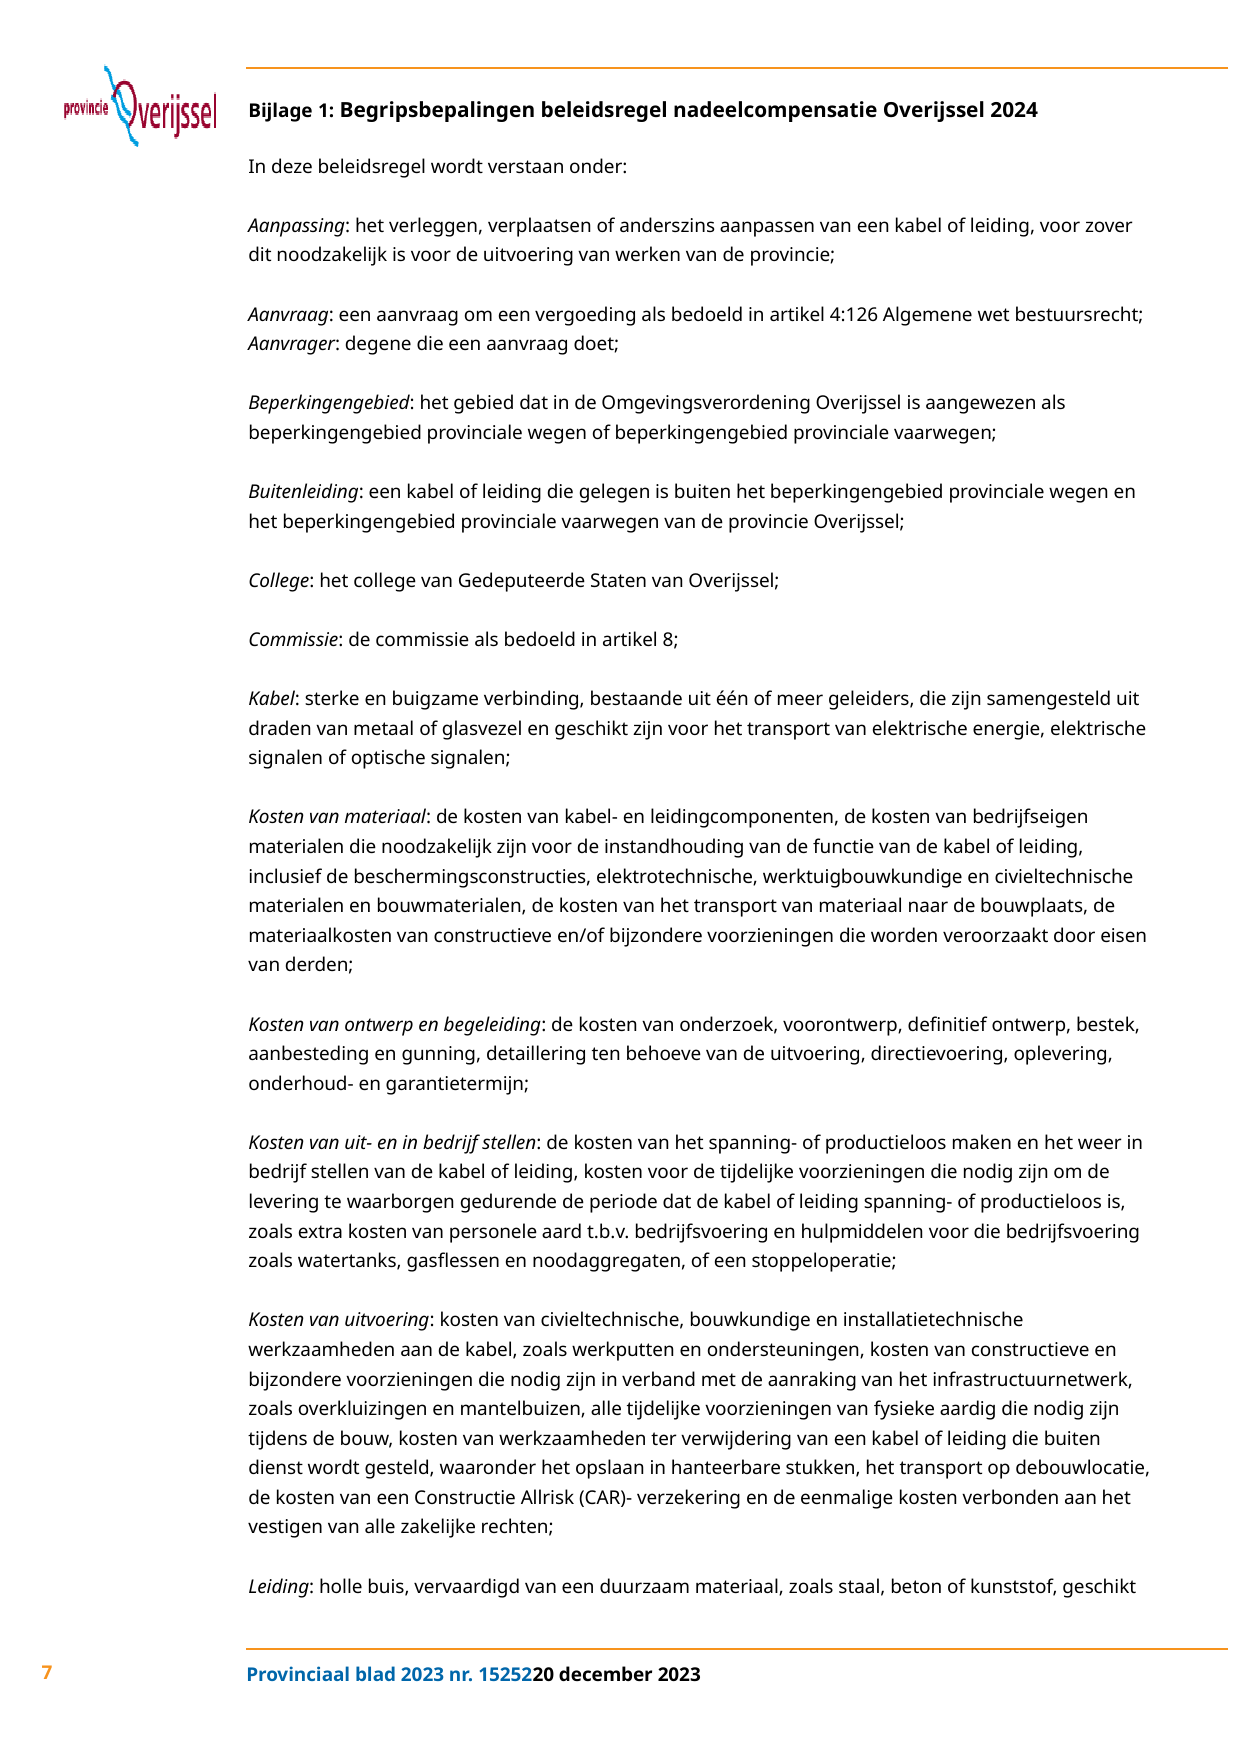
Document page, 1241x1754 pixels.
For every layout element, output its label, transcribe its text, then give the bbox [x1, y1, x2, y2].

text Kosten van uitvoering: kosten van civieltechnische, bouwkundige en installatietechnische werkzaamheden aan de kabel, zoals werkputten en ondersteuningen, kosten van constructieve en bijzondere voorzieningen die nodig zijn in verband met de aanraking van het infrastructuurnetwerk, zoals overkluizingen en mantelbuizen, alle tijdelijke voorzieningen van fysieke aardig die nodig zijn tijdens de bouw, kosten van werkzaamheden ter verwijdering van een kabel of leiding die buiten dienst wordt gesteld, waaronder het opslaan in hanteerbare stukken, het transport op debouwlocatie, de kosten van een Constructie Allrisk (CAR)- verzekering en de eenmalige kosten verbonden aan het vestigen van alle zakelijke rechten; [248, 1307, 1152, 1539]
text Buitenleiding: een kabel of leiding die gelegen is buiten het beperkingengebied provinciale wegen en het beperkingengebied provinciale vaarwegen van de provincie Overijssel; [248, 478, 1152, 534]
text Aanvrager: degene die een aanvraag doet; [248, 330, 1152, 356]
text Kosten van materiaal: de kosten van kabel- en leidingcomponenten, de kosten van bedrijfseigen materialen die noodzakelijk zijn voor de instandhouding van de functie van de kabel of leiding, inclusief de beschermingsconstructies, elektrotechnische, werktuigbouwkundige en civieltechnische materialen en bouwmaterialen, de kosten van het transport van materiaal naar de bouwplaats, de materiaalkosten van constructieve en/of bijzondere voorzieningen die worden veroorzaakt door eisen van derden; [248, 804, 1152, 977]
text In deze beleidsregel wordt verstaan onder: [248, 153, 1152, 179]
text Leiding: holle buis, vervaardigd van een duurzaam materiaal, zoals staal, beton of kunststof, geschikt [248, 1573, 1152, 1599]
text College: het college van Gedeputeerde Staten van Overijssel; [248, 567, 1152, 593]
text Commissie: de commissie als bedoeld in artikel 8; [248, 626, 1152, 652]
picture [41, 47, 231, 172]
text Beperkingengebied: het gebied dat in de Omgevingsverordening Overijssel is aangewezen als beperkingengebied provinciale wegen of beperkingengebied provinciale vaarwegen; [248, 389, 1152, 445]
text Aanpassing: het verleggen, verplaatsen of anderszins aanpassen van een kabel of leiding, voor zover dit noodzakelijk is voor de uitvoering van werken van de provincie; [248, 212, 1152, 267]
text Aanvraag: een aanvraag om een vergoeding als bedoeld in artikel 4:126 Algemene wet bestuursrecht; [248, 301, 1152, 327]
text Bijlage 1: Begripsbepalingen beleidsregel nadeelcompensatie Overijssel 2024 [248, 95, 1152, 123]
text Kabel: sterke en buigzame verbinding, bestaande uit één of meer geleiders, die zijn samengesteld uit draden van metaal of glasvezel en geschikt zijn voor het transport van elektrische energie, elektrische signalen of optische signalen; [248, 685, 1152, 770]
text Kosten van ontwerp en begeleiding: de kosten van onderzoek, voorontwerp, definitief ontwerp, bestek, aanbesteding en gunning, detaillering ten behoeve van de uitvoering, directievoering, oplevering, onderhoud- en garantietermijn; [248, 1011, 1152, 1096]
text Kosten van uit- en in bedrijf stellen: de kosten van het spanning- of productieloos maken en het weer in bedrijf stellen van de kabel of leiding, kosten voor de tijdelijke voorzieningen die nodig zijn om de levering te waarborgen gedurende de periode dat de kabel of leiding spanning- of productieloos is, zoals extra kosten van personele aard t.b.v. bedrijfsvoering en hulpmiddelen voor die bedrijfsvoering zoals watertanks, gasflessen en noodaggregaten, of een stoppeloperatie; [248, 1129, 1152, 1273]
